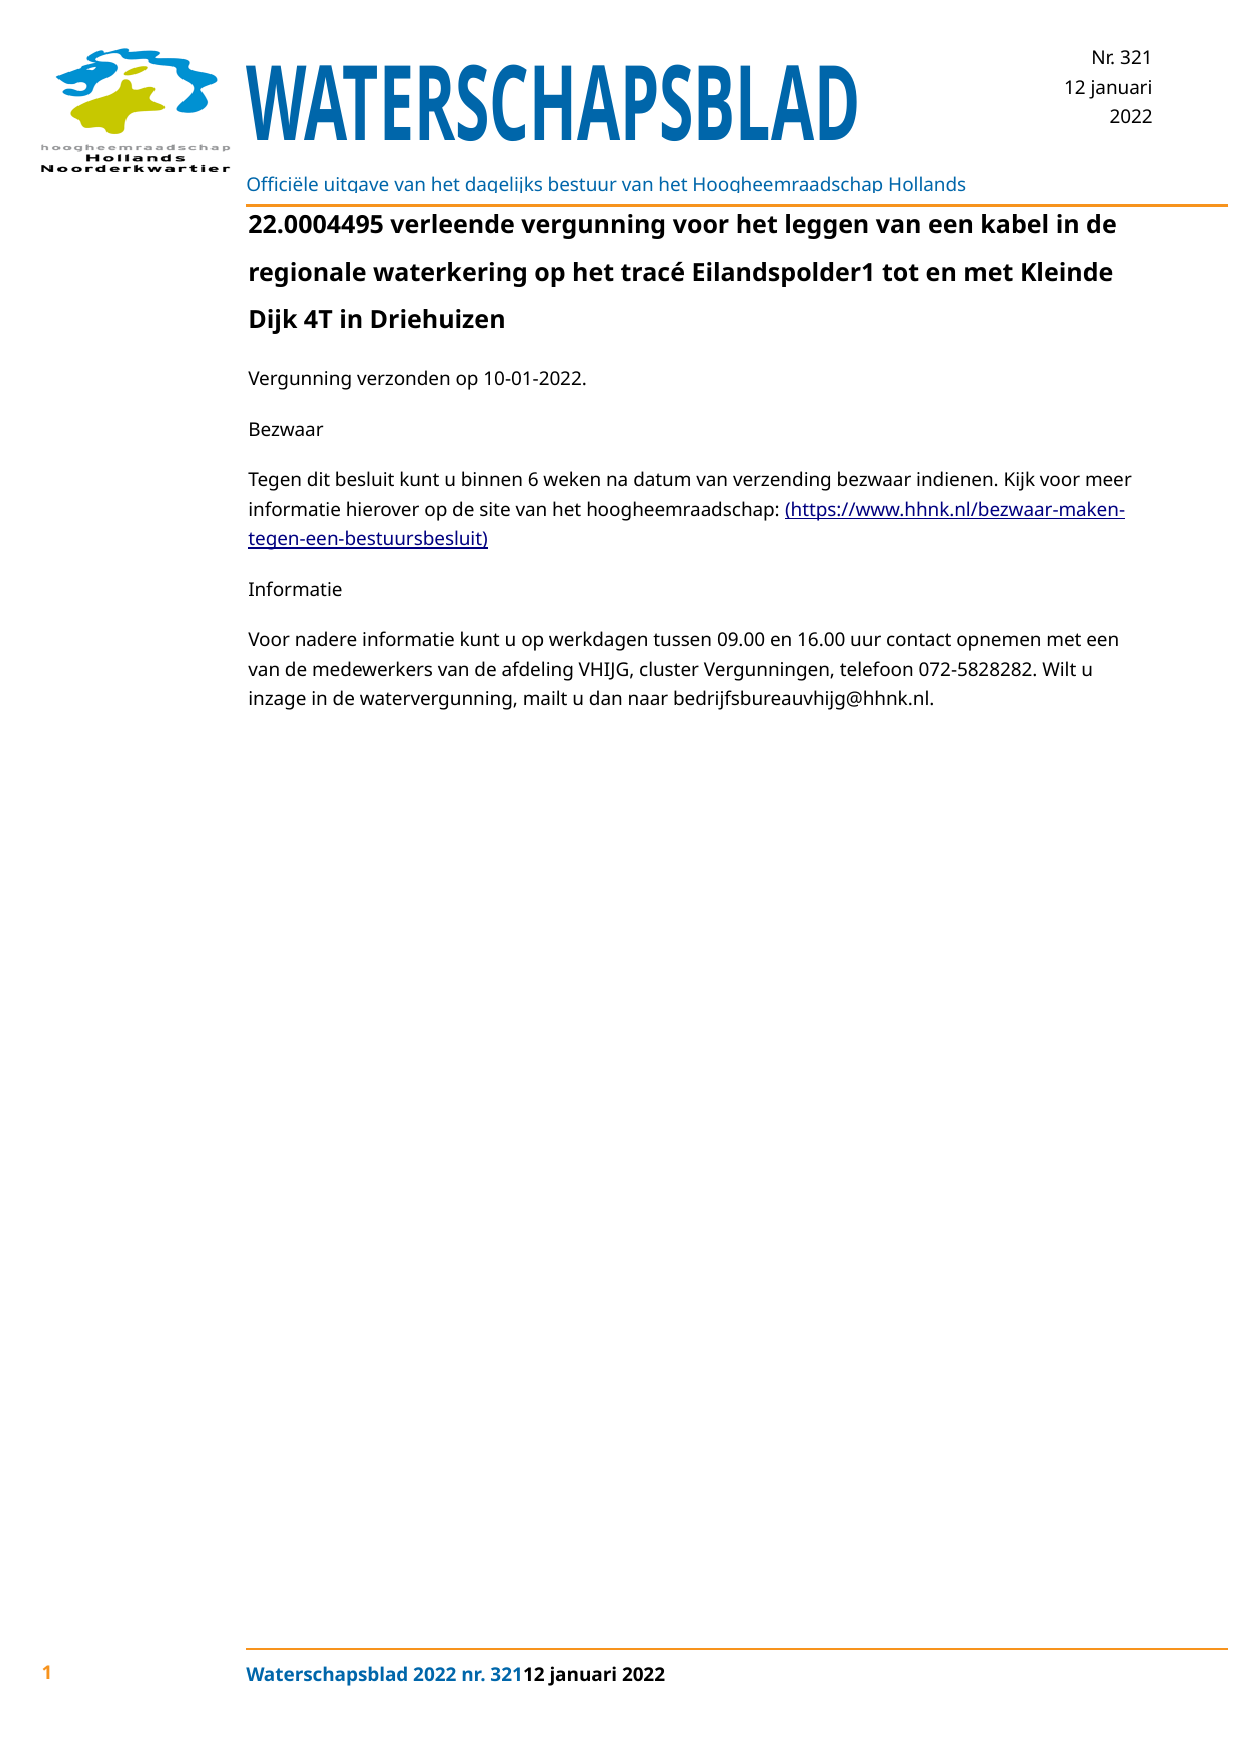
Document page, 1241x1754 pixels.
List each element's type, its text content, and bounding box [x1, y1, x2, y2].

text Bezwaar [248, 416, 1152, 442]
picture [41, 47, 231, 172]
text Voor nadere informatie kunt u op werkdagen tussen 09.00 en 16.00 uur contact opnemen met een van de medewerkers van de afdeling VHIJG, cluster Vergunningen, telefoon 072-5828282. Wilt u inzage in de watervergunning, mailt u dan naar bedrijfsbureauvhijg@hhnk.nl. [248, 626, 1152, 711]
text Informatie [248, 576, 1152, 602]
text Vergunning verzonden op 10-01-2022. [248, 366, 1152, 391]
text Tegen dit besluit kunt u binnen 6 weken na datum van verzending bezwaar indienen. Kijk voor meer informatie hierover op de site van het hoogheemraadschap: (https://www.hhnk.nl/bezwaar-maken-tegen-een-bestuursbesluit) [248, 466, 1152, 551]
text 22.0004495 verleende vergunning voor het leggen van een kabel in de regionale waterkering op het tracé Eilandspolder1 tot en met Kleinde Dijk 4T in Driehuizen [248, 207, 1152, 336]
